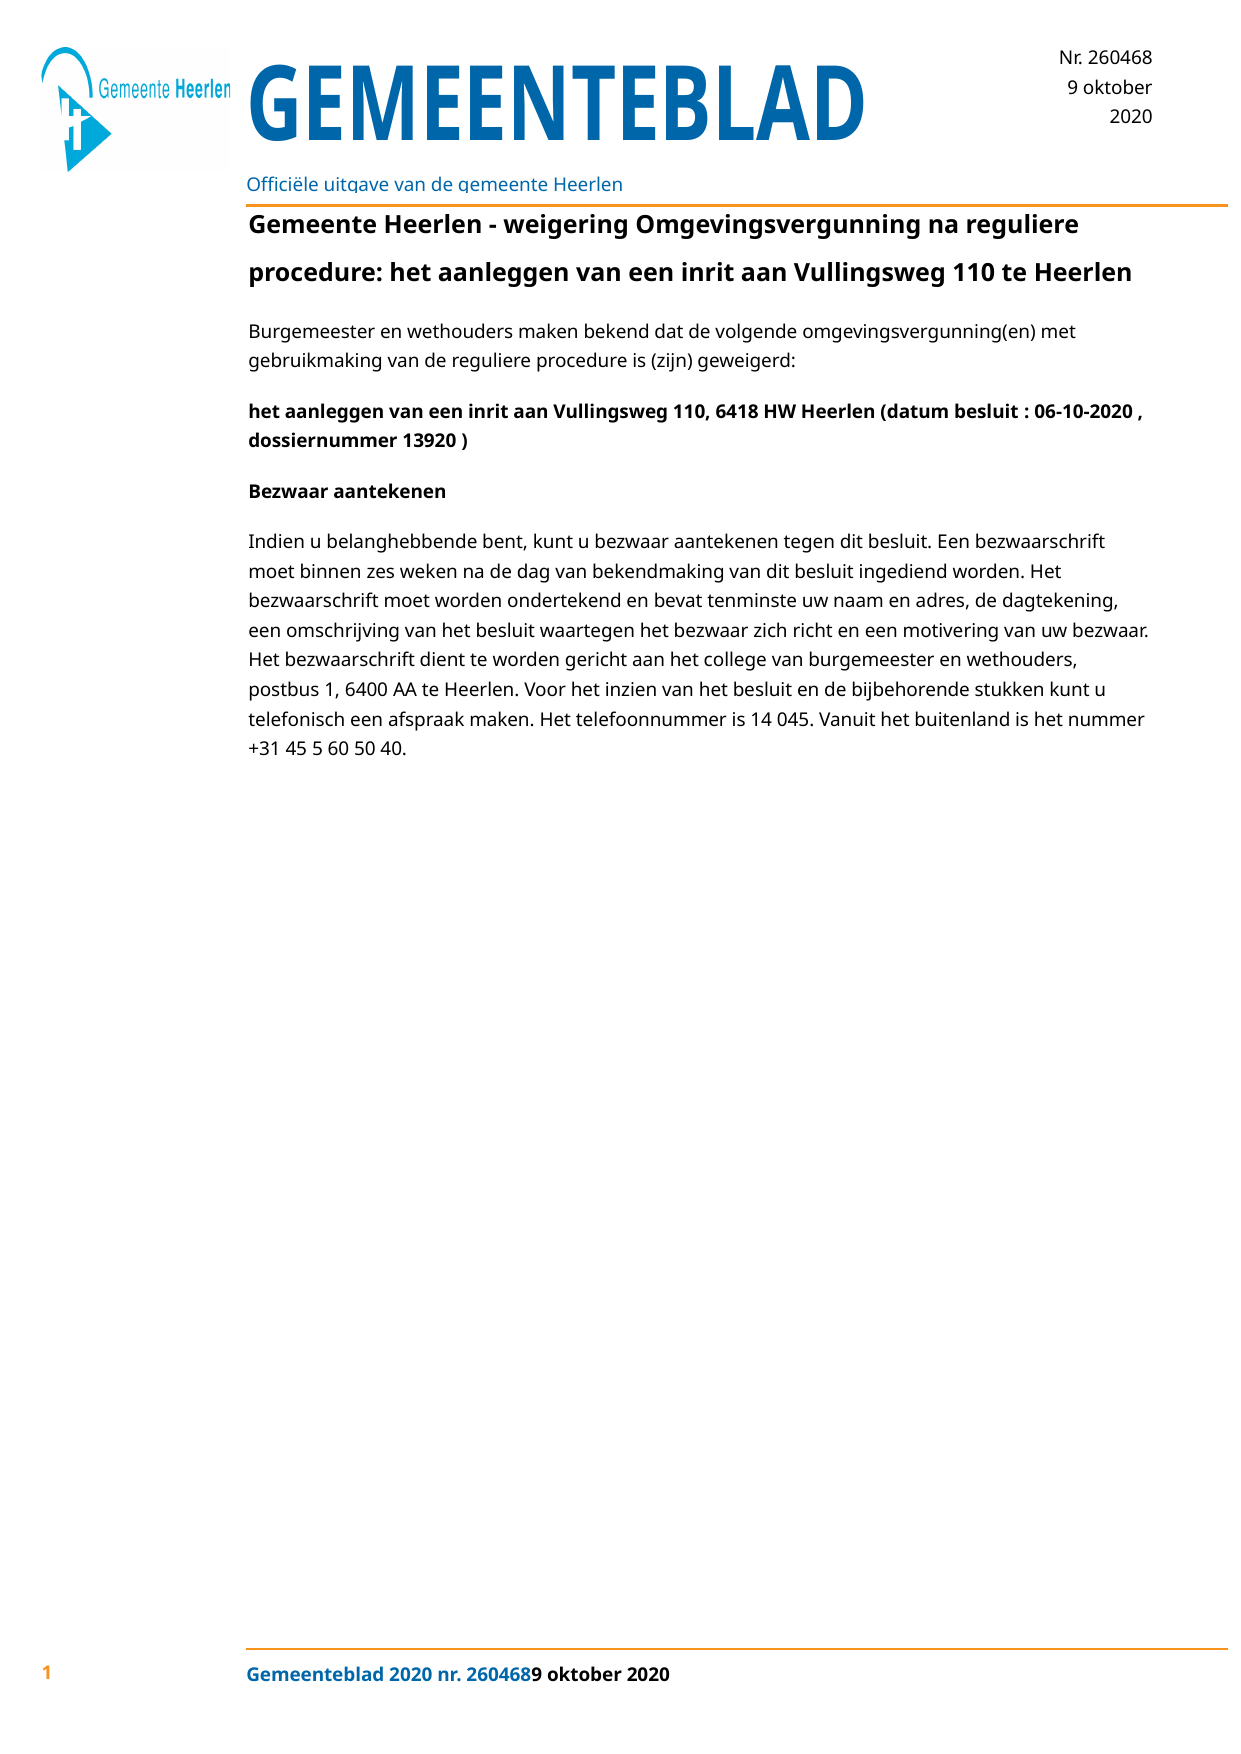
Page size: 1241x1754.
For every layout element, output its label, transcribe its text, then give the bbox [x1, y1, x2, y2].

text Bezwaar aantekenen [248, 478, 1152, 504]
text Indien u belanghebbende bent, kunt u bezwaar aantekenen tegen dit besluit. Een bezwaarschrift moet binnen zes weken na de dag van bekendmaking van dit besluit ingediend worden. Het bezwaarschrift moet worden ondertekend en bevat tenminste uw naam en adres, de dagtekening, een omschrijving van het besluit waartegen het bezwaar zich richt en een motivering van uw bezwaar. Het bezwaarschrift dient te worden gericht aan het college van burgemeester en wethouders, postbus 1, 6400 AA te Heerlen. Voor het inzien van het besluit en de bijbehorende stukken kunt u telefonisch een afspraak maken. Het telefoonnummer is 14 045. Vanuit het buitenland is het nummer +31 45 5 60 50 40. [248, 528, 1152, 761]
text Burgemeester en wethouders maken bekend dat de volgende omgevingsvergunning(en) met gebruikmaking van de reguliere procedure is (zijn) geweigerd: [248, 318, 1152, 373]
text Gemeente Heerlen - weigering Omgevingsvergunning na reguliere procedure: het aanleggen van een inrit aan Vullingsweg 110 te Heerlen [248, 207, 1152, 288]
picture [41, 47, 59, 70]
text het aanleggen van een inrit aan Vullingsweg 110, 6418 HW Heerlen (datum besluit : 06-10-2020 , dossiernummer 13920 ) [248, 398, 1152, 453]
picture [41, 47, 231, 172]
